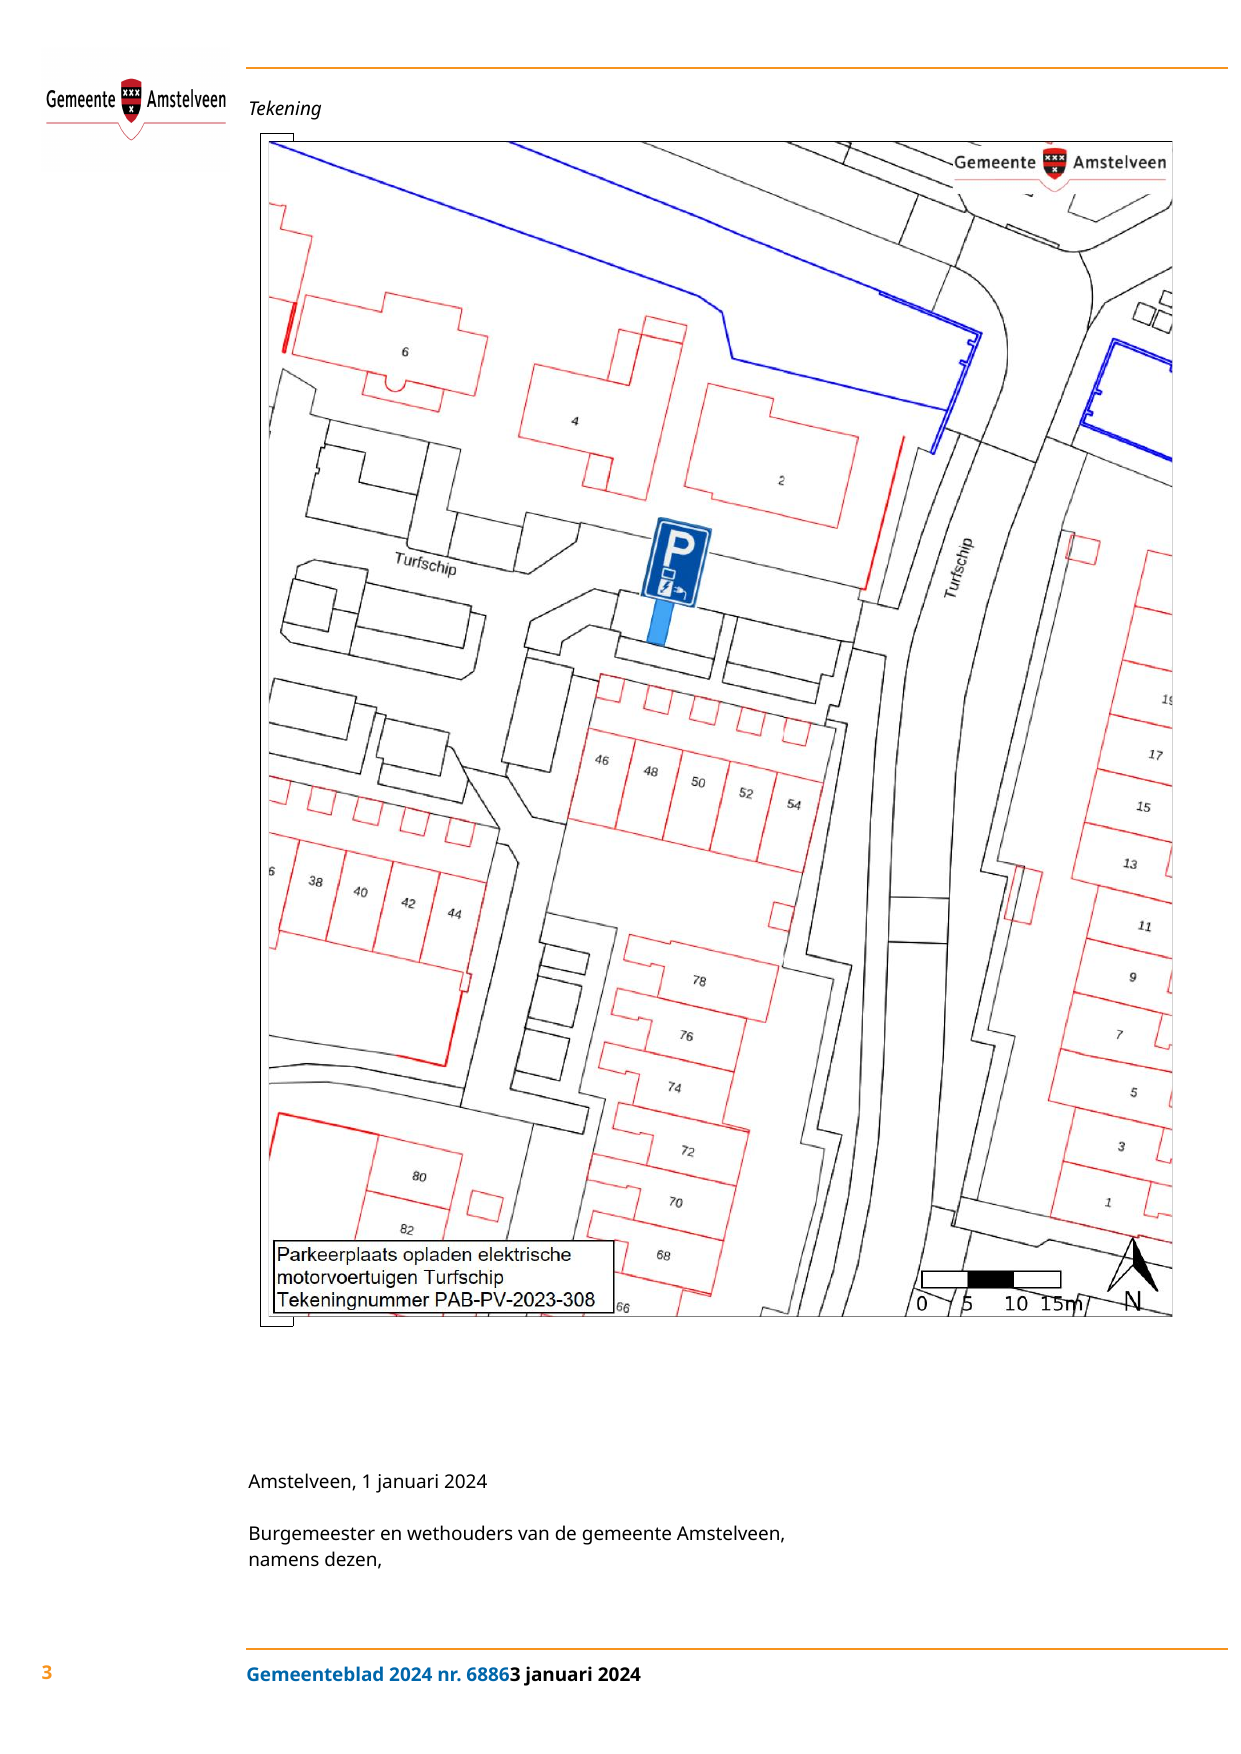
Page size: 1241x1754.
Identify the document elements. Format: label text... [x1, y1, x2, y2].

picture [268, 141, 1173, 1317]
text Tekening [248, 95, 1152, 121]
picture [41, 47, 231, 172]
text Amstelveen, 1 januari 2024 [248, 1468, 1152, 1494]
text namens dezen, [248, 1546, 1152, 1571]
text Burgemeester en wethouders van de gemeente Amstelveen, [248, 1520, 1152, 1546]
